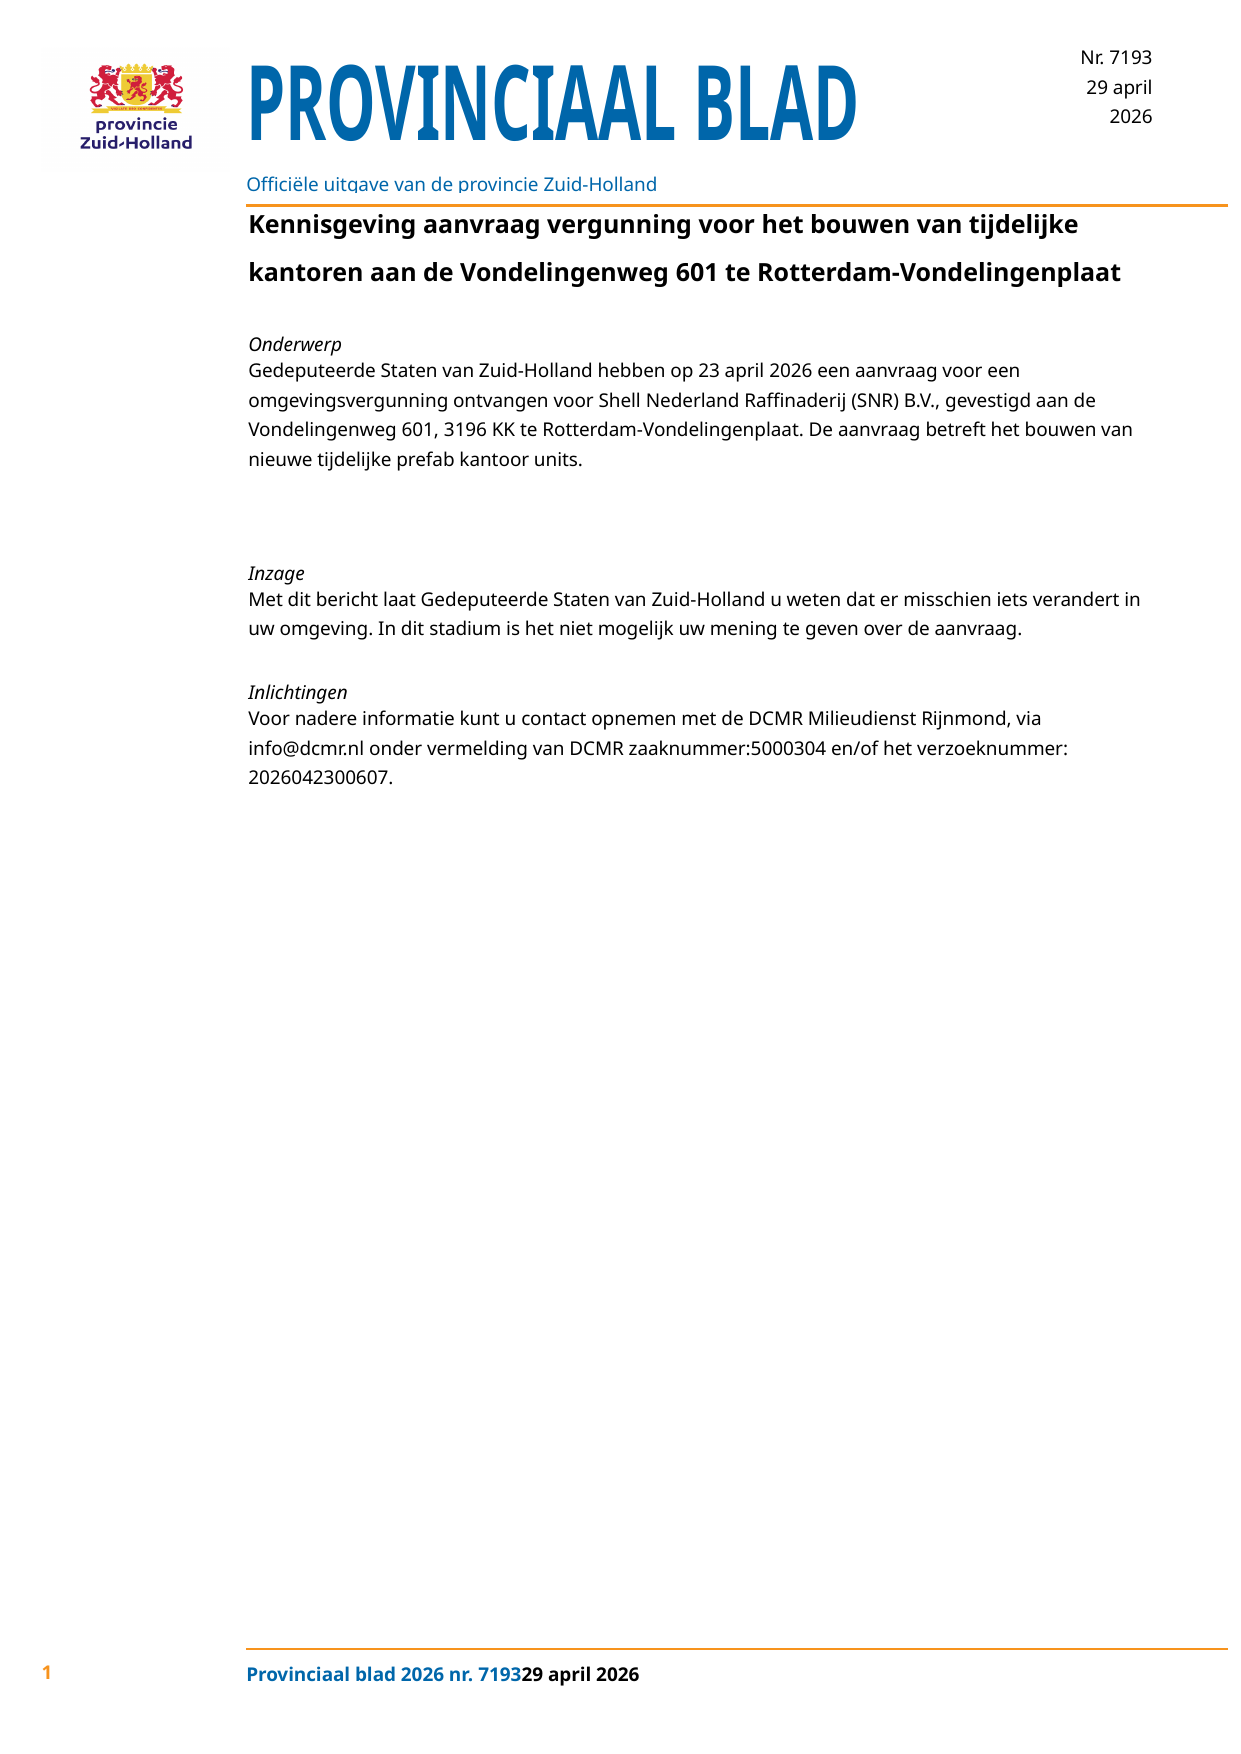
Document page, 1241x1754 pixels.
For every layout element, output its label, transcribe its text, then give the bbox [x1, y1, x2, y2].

text Gedeputeerde Staten van Zuid-Holland hebben op 23 april 2026 een aanvraag voor een omgevingsvergunning ontvangen voor Shell Nederland Raffinaderij (SNR) B.V., gevestigd aan de Vondelingenweg 601, 3196 KK te Rotterdam-Vondelingenplaat. De aanvraag betreft het bouwen van nieuwe tijdelijke prefab kantoor units. [248, 357, 1152, 472]
text Inzage [248, 560, 1152, 586]
text Met dit bericht laat Gedeputeerde Staten van Zuid-Holland u weten dat er misschien iets verandert in uw omgeving. In dit stadium is het niet mogelijk uw mening te geven over de aanvraag. [248, 586, 1152, 641]
text Onderwerp [248, 331, 1152, 357]
text Inlichtingen [248, 679, 1152, 705]
text Voor nadere informatie kunt u contact opnemen met de DCMR Milieudienst Rijnmond, via info@dcmr.nl onder vermelding van DCMR zaaknummer:5000304 en/of het verzoeknummer: 2026042300607. [248, 705, 1152, 790]
text Kennisgeving aanvraag vergunning voor het bouwen van tijdelijke kantoren aan de Vondelingenweg 601 te Rotterdam-Vondelingenplaat [248, 207, 1152, 288]
picture [41, 47, 231, 172]
